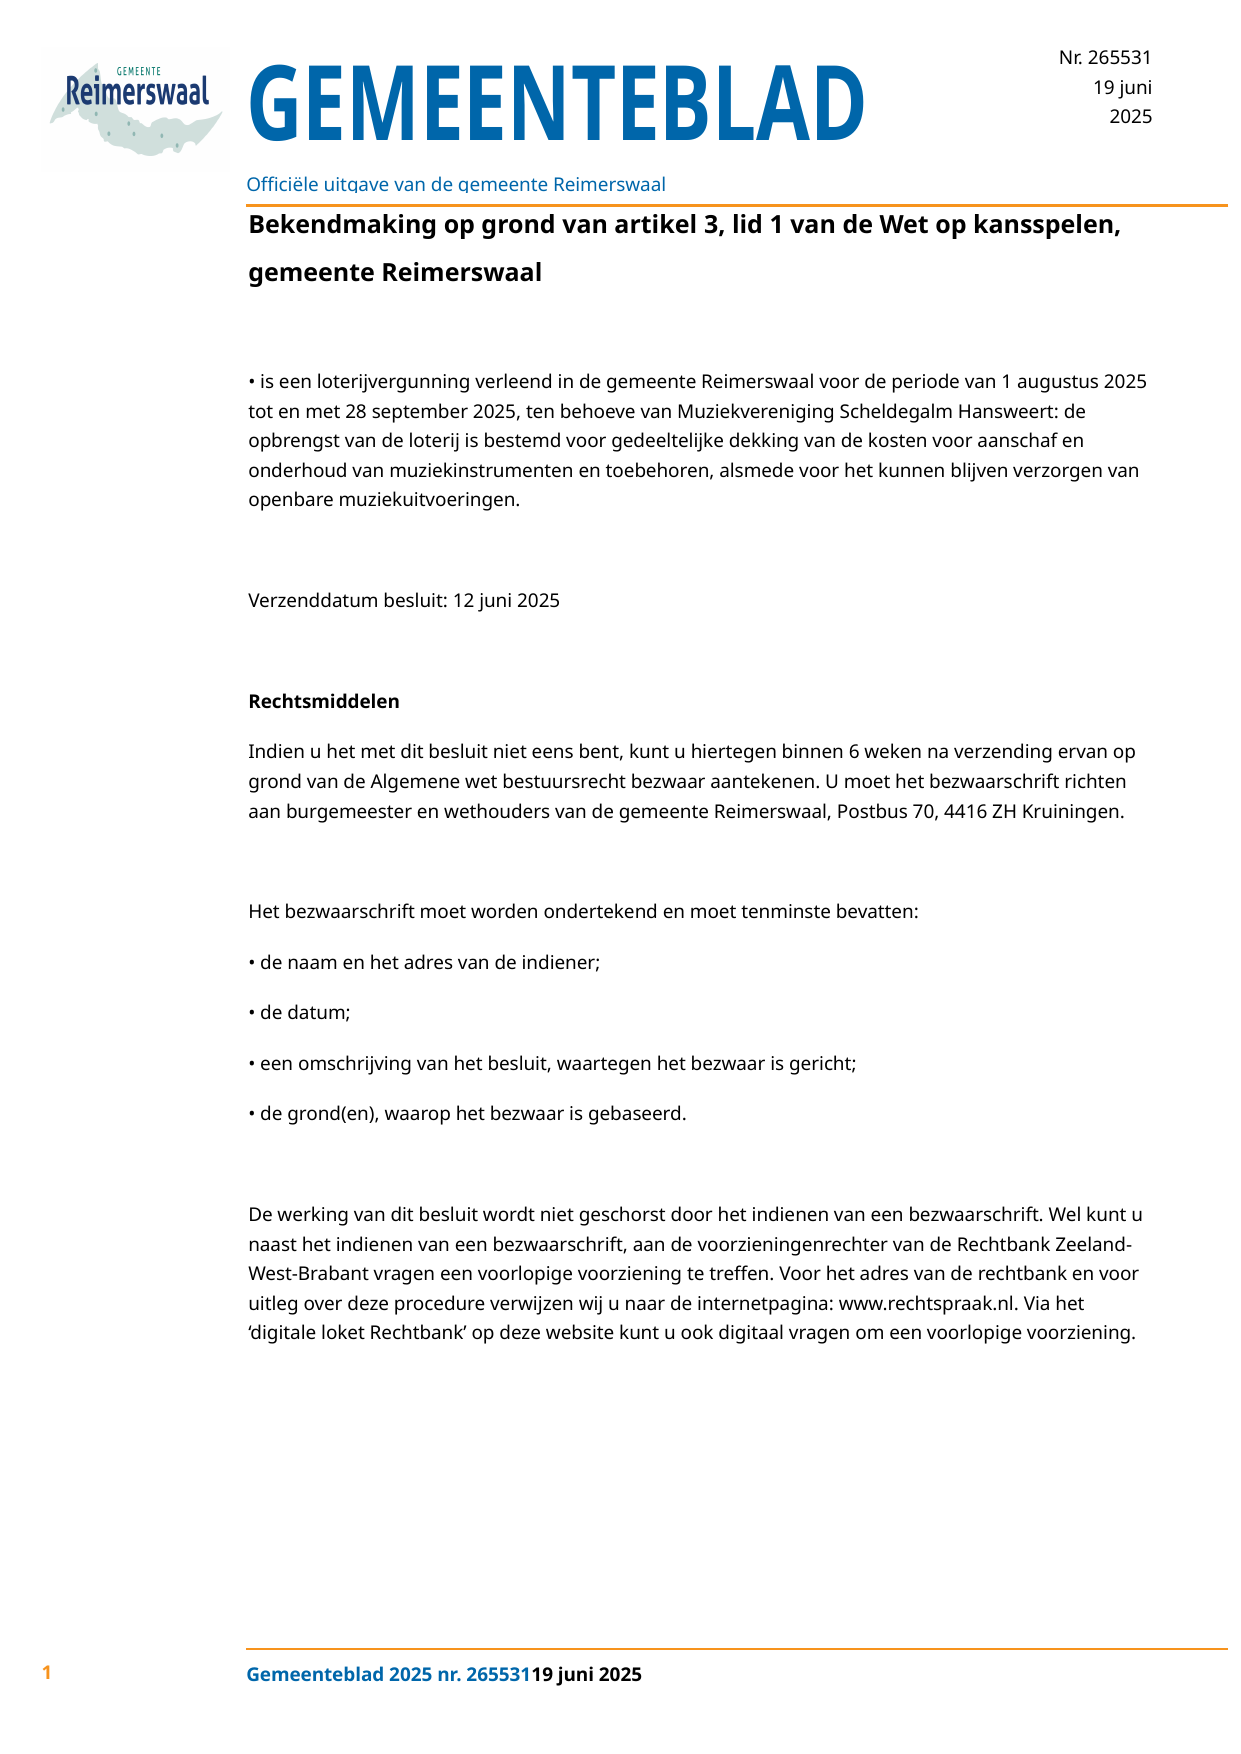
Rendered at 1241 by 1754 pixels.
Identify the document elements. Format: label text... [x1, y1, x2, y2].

text De werking van dit besluit wordt niet geschorst door het indienen van een bezwaarschrift. Wel kunt u naast het indienen van een bezwaarschrift, aan de voorzieningenrechter van de Rechtbank Zeeland-West-Brabant vragen een voorlopige voorziening te treffen. Voor het adres van de rechtbank en voor uitleg over deze procedure verwijzen wij u naar de internetpagina: www.rechtspraak.nl. Via het ‘digitale loket Rechtbank’ op deze website kunt u ook digitaal vragen om een voorlopige voorziening. [248, 1201, 1152, 1345]
text Verzenddatum besluit: 12 juni 2025 [248, 587, 1152, 613]
text • de grond(en), waarop het bezwaar is gebaseerd. [248, 1100, 1152, 1126]
text Indien u het met dit besluit niet eens bent, kunt u hiertegen binnen 6 weken na verzending ervan op grond van de Algemene wet bestuursrecht bezwaar aantekenen. U moet het bezwaarschrift richten aan burgemeester en wethouders van de gemeente Reimerswaal, Postbus 70, 4416 ZH Kruiningen. [248, 739, 1152, 824]
text • de naam en het adres van de indiener; [248, 949, 1152, 975]
text • een omschrijving van het besluit, waartegen het bezwaar is gericht; [248, 1050, 1152, 1076]
text • de datum; [248, 999, 1152, 1025]
text Bekendmaking op grond van artikel 3, lid 1 van de Wet op kansspelen, gemeente Reimerswaal [248, 207, 1152, 288]
text Rechtsmiddelen [248, 688, 1152, 714]
text Het bezwaarschrift moet worden ondertekend en moet tenminste bevatten: [248, 899, 1152, 924]
text • is een loterijvergunning verleend in de gemeente Reimerswaal voor de periode van 1 augustus 2025 tot en met 28 september 2025, ten behoeve van Muziekvereniging Scheldegalm Hansweert: de opbrengst van de loterij is bestemd voor gedeeltelijke dekking van de kosten voor aanschaf en onderhoud van muziekinstrumenten en toebehoren, alsmede voor het kunnen blijven verzorgen van openbare muziekuitvoeringen. [248, 368, 1152, 512]
picture [41, 47, 231, 172]
